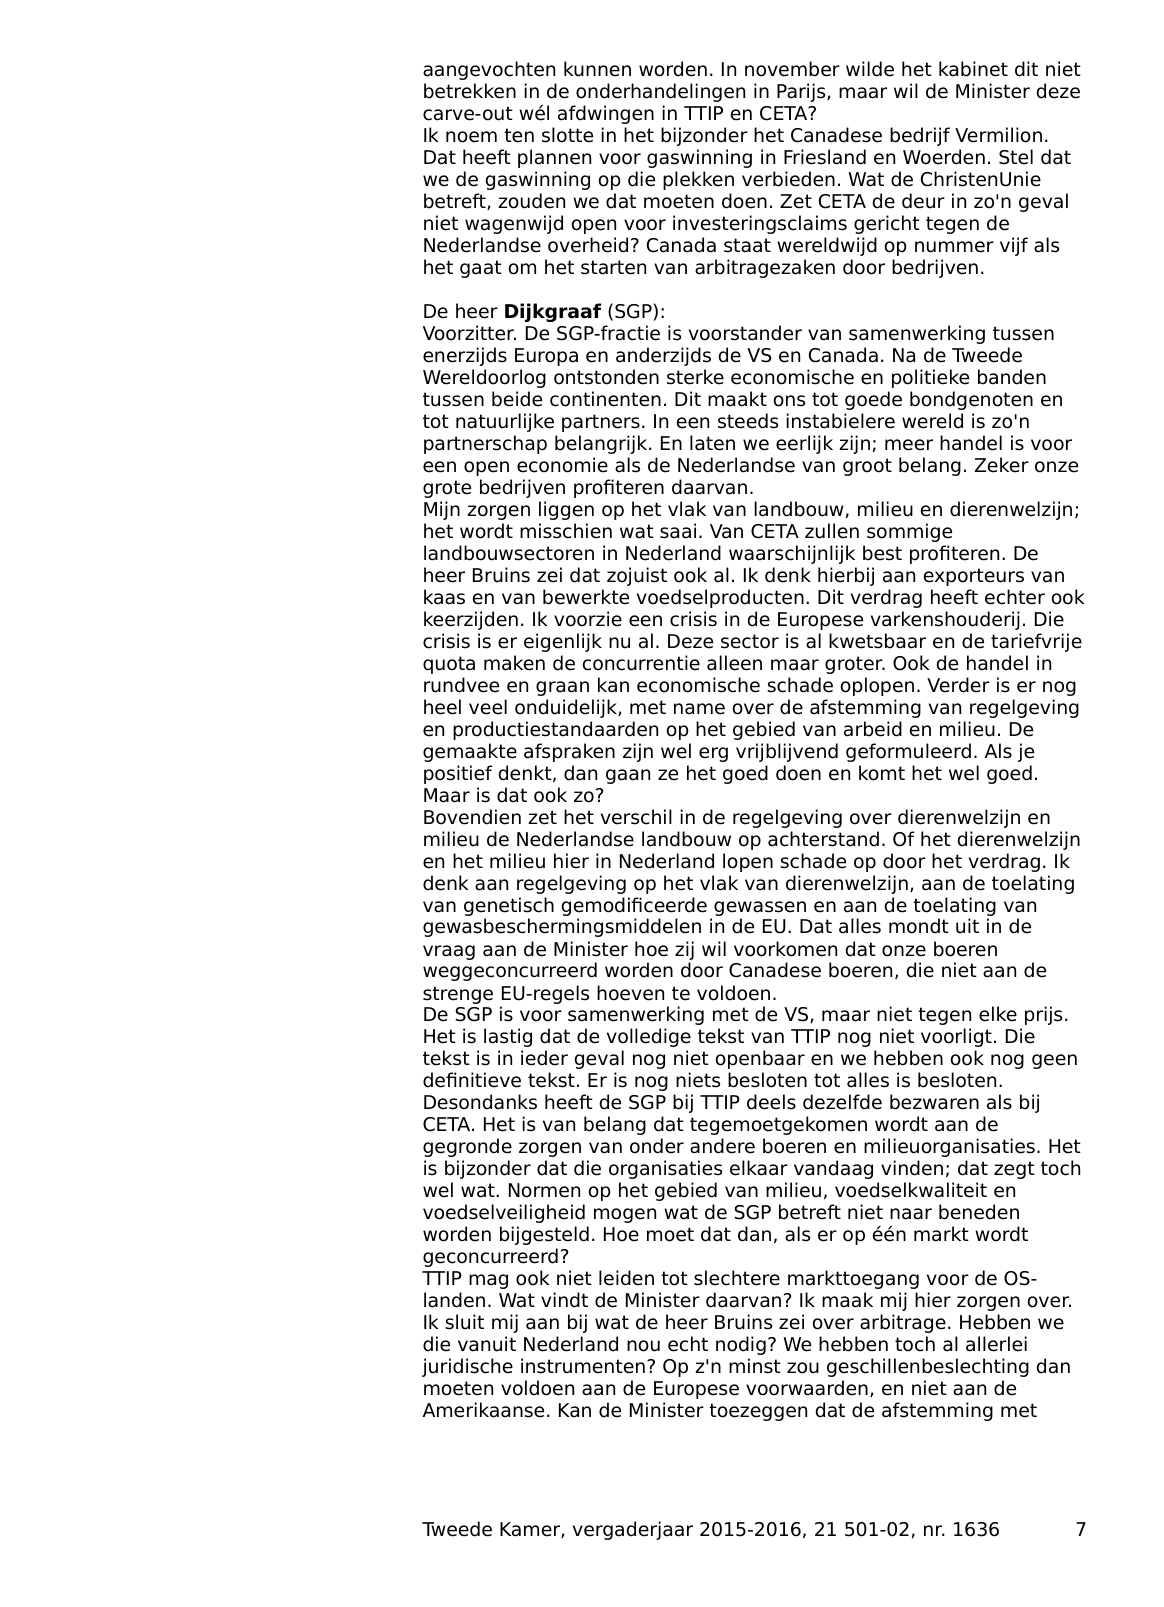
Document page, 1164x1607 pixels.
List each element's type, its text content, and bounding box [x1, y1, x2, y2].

text De SGP is voor samenwerking met de VS, maar niet tegen elke prijs. Het is lastig dat de volledige tekst van TTIP nog niet voorligt. Die tekst is in ieder geval nog niet openbaar en we hebben ook nog geen definitieve tekst. Er is nog niets besloten tot alles is besloten. Desondanks heeft de SGP bij TTIP deels dezelfde bezwaren als bij CETA. Het is van belang dat tegemoetgekomen wordt aan de gegronde zorgen van onder andere boeren en milieuorganisaties. Het is bijzonder dat die organisaties elkaar vandaag vinden; dat zegt toch wel wat. Normen op het gebied van milieu, voedselkwaliteit en voedselveiligheid mogen wat de SGP betreft niet naar beneden worden bijgesteld. Hoe moet dat dan, als er op één markt wordt geconcurreerd? [422, 1004, 1087, 1268]
text Ik noem ten slotte in het bijzonder het Canadese bedrijf Vermilion. Dat heeft plannen voor gaswinning in Friesland en Woerden. Stel dat we de gaswinning op die plekken verbieden. Wat de ChristenUnie betreft, zouden we dat moeten doen. Zet CETA de deur in zo'n geval niet wagenwijd open voor investeringsclaims gericht tegen de Nederlandse overheid? Canada staat wereldwijd op nummer vijf als het gaat om het starten van arbitragezaken door bedrijven. [422, 125, 1087, 279]
text De heer Dijkgraaf (SGP): [422, 301, 1087, 323]
text Voorzitter. De SGP-fractie is voorstander van samenwerking tussen enerzijds Europa en anderzijds de VS en Canada. Na de Tweede Wereldoorlog ontstonden sterke economische en politieke banden tussen beide continenten. Dit maakt ons tot goede bondgenoten en tot natuurlijke partners. In een steeds instabielere wereld is zo'n partnerschap belangrijk. En laten we eerlijk zijn; meer handel is voor een open economie als de Nederlandse van groot belang. Zeker onze grote bedrijven profiteren daarvan. [422, 323, 1087, 499]
text aangevochten kunnen worden. In november wilde het kabinet dit niet betrekken in de onderhandelingen in Parijs, maar wil de Minister deze carve-out wél afdwingen in TTIP en CETA? [422, 59, 1087, 125]
text TTIP mag ook niet leiden tot slechtere markttoegang voor de OS-landen. Wat vindt de Minister daarvan? Ik maak mij hier zorgen over. [422, 1268, 1087, 1312]
text Mijn zorgen liggen op het vlak van landbouw, milieu en dierenwelzijn; het wordt misschien wat saai. Van CETA zullen sommige landbouwsectoren in Nederland waarschijnlijk best profiteren. De heer Bruins zei dat zojuist ook al. Ik denk hierbij aan exporteurs van kaas en van bewerkte voedselproducten. Dit verdrag heeft echter ook keerzijden. Ik voorzie een crisis in de Europese varkenshouderij. Die crisis is er eigenlijk nu al. Deze sector is al kwetsbaar en de tariefvrije quota maken de concurrentie alleen maar groter. Ook de handel in rundvee en graan kan economische schade oplopen. Verder is er nog heel veel onduidelijk, met name over de afstemming van regelgeving en productiestandaarden op het gebied van arbeid en milieu. De gemaakte afspraken zijn wel erg vrijblijvend geformuleerd. Als je positief denkt, dan gaan ze het goed doen en komt het wel goed. Maar is dat ook zo? [422, 499, 1087, 807]
text Bovendien zet het verschil in de regelgeving over dierenwelzijn en milieu de Nederlandse landbouw op achterstand. Of het dierenwelzijn en het milieu hier in Nederland lopen schade op door het verdrag. Ik denk aan regelgeving op het vlak van dierenwelzijn, aan de toelating van genetisch gemodificeerde gewassen en aan de toelating van gewasbeschermingsmiddelen in de EU. Dat alles mondt uit in de vraag aan de Minister hoe zij wil voorkomen dat onze boeren weggeconcurreerd worden door Canadese boeren, die niet aan de strenge EU-regels hoeven te voldoen. [422, 807, 1087, 1004]
text Ik sluit mij aan bij wat de heer Bruins zei over arbitrage. Hebben we die vanuit Nederland nou echt nodig? We hebben toch al allerlei juridische instrumenten? Op z'n minst zou geschillenbeslechting dan moeten voldoen aan de Europese voorwaarden, en niet aan de Amerikaanse. Kan de Minister toezeggen dat de afstemming met [422, 1312, 1087, 1422]
